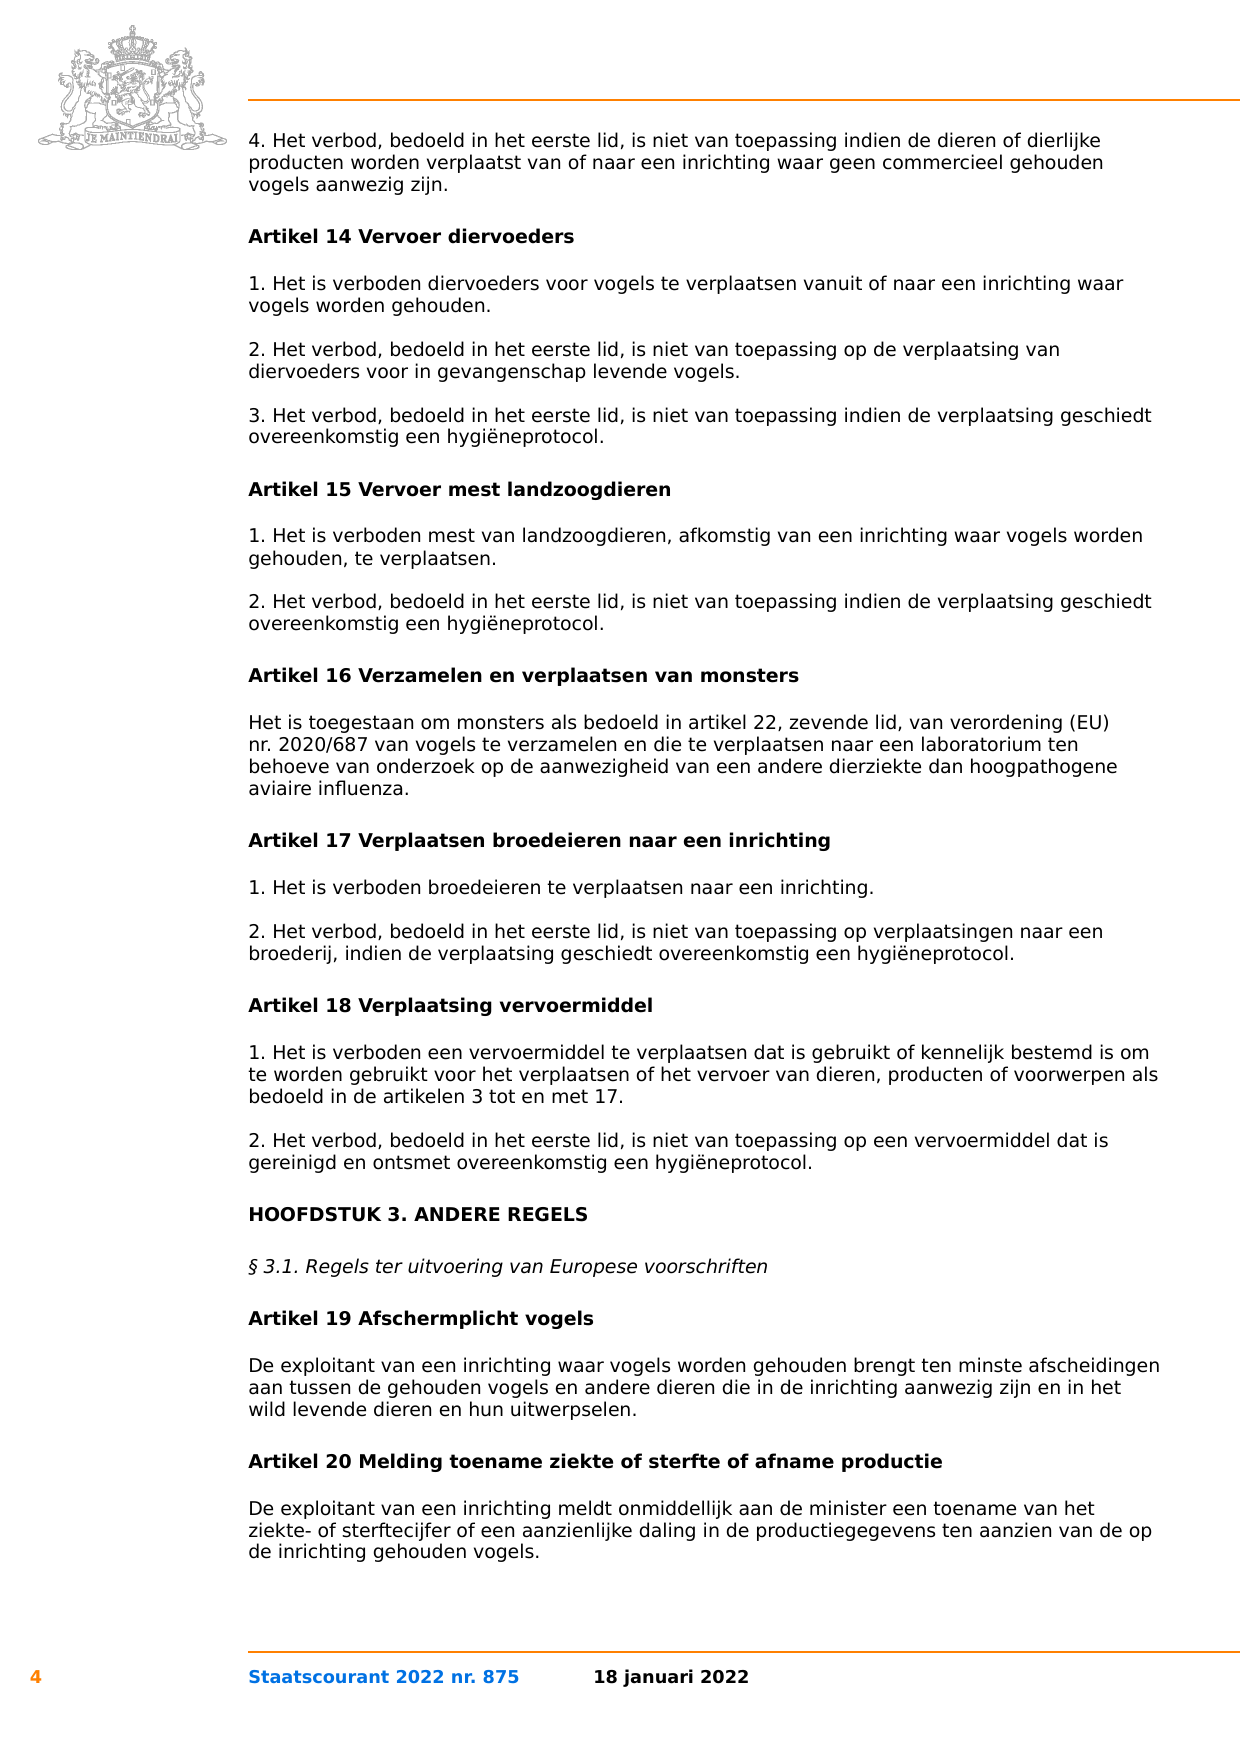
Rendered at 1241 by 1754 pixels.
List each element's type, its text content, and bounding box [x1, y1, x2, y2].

subtitle § 3.1. Regels ter uitvoering van Europese voorschriften [248, 1256, 1163, 1278]
text 1. Het is verboden mest van landzoogdieren, afkomstig van een inrichting waar vogels worden gehouden, te verplaatsen. [248, 525, 1163, 569]
text 2. Het verbod, bedoeld in het eerste lid, is niet van toepassing op verplaatsingen naar een broederij, indien de verplaatsing geschiedt overeenkomstig een hygiëneprotocol. [248, 921, 1163, 965]
text 2. Het verbod, bedoeld in het eerste lid, is niet van toepassing indien de verplaatsing geschiedt overeenkomstig een hygiëneprotocol. [248, 591, 1163, 635]
text 1. Het is verboden broedeieren te verplaatsen naar een inrichting. [248, 877, 1163, 899]
text 3. Het verbod, bedoeld in het eerste lid, is niet van toepassing indien de verplaatsing geschiedt overeenkomstig een hygiëneprotocol. [248, 404, 1163, 448]
subtitle Artikel 19 Afschermplicht vogels [248, 1308, 1163, 1329]
text 4. Het verbod, bedoeld in het eerste lid, is niet van toepassing indien de dieren of dierlijke producten worden verplaatst van of naar een inrichting waar geen commercieel gehouden vogels aanwezig zijn. [248, 130, 1163, 196]
subtitle Artikel 17 Verplaatsen broedeieren naar een inrichting [248, 830, 1163, 852]
subtitle Artikel 20 Melding toename ziekte of sterfte of afname productie [248, 1451, 1163, 1472]
subtitle Artikel 15 Vervoer mest landzoogdieren [248, 478, 1163, 500]
picture [38, 25, 227, 150]
text 1. Het is verboden een vervoermiddel te verplaatsen dat is gebruikt of kennelijk bestemd is om te worden gebruikt voor het verplaatsen of het vervoer van dieren, producten of voorwerpen als bedoeld in de artikelen 3 tot en met 17. [248, 1042, 1163, 1108]
text De exploitant van een inrichting waar vogels worden gehouden brengt ten minste afscheidingen aan tussen de gehouden vogels en andere dieren die in de inrichting aanwezig zijn en in het wild levende dieren en hun uitwerpselen. [248, 1354, 1163, 1421]
text 2. Het verbod, bedoeld in het eerste lid, is niet van toepassing op een vervoermiddel dat is gereinigd en ontsmet overeenkomstig een hygiëneprotocol. [248, 1130, 1163, 1174]
subtitle Artikel 16 Verzamelen en verplaatsen van monsters [248, 665, 1163, 687]
subtitle Artikel 14 Vervoer diervoeders [248, 226, 1163, 248]
text Het is toegestaan om monsters als bedoeld in artikel 22, zevende lid, van verordening (EU) nr. 2020/687 van vogels te verzamelen en die te verplaatsen naar een laboratorium ten behoeve van onderzoek op de aanwezigheid van een andere dierziekte dan hoogpathogene aviaire influenza. [248, 712, 1163, 800]
text 2. Het verbod, bedoeld in het eerste lid, is niet van toepassing op de verplaatsing van diervoeders voor in gevangenschap levende vogels. [248, 339, 1163, 383]
text De exploitant van een inrichting meldt onmiddellijk aan de minister een toename van het ziekte- of sterftecijfer of een aanzienlijke daling in de productiegegevens ten aanzien van de op de inrichting gehouden vogels. [248, 1497, 1163, 1563]
subtitle Artikel 18 Verplaatsing vervoermiddel [248, 995, 1163, 1017]
subtitle HOOFDSTUK 3. ANDERE REGELS [248, 1204, 1163, 1226]
text 1. Het is verboden diervoeders voor vogels te verplaatsen vanuit of naar een inrichting waar vogels worden gehouden. [248, 273, 1163, 317]
